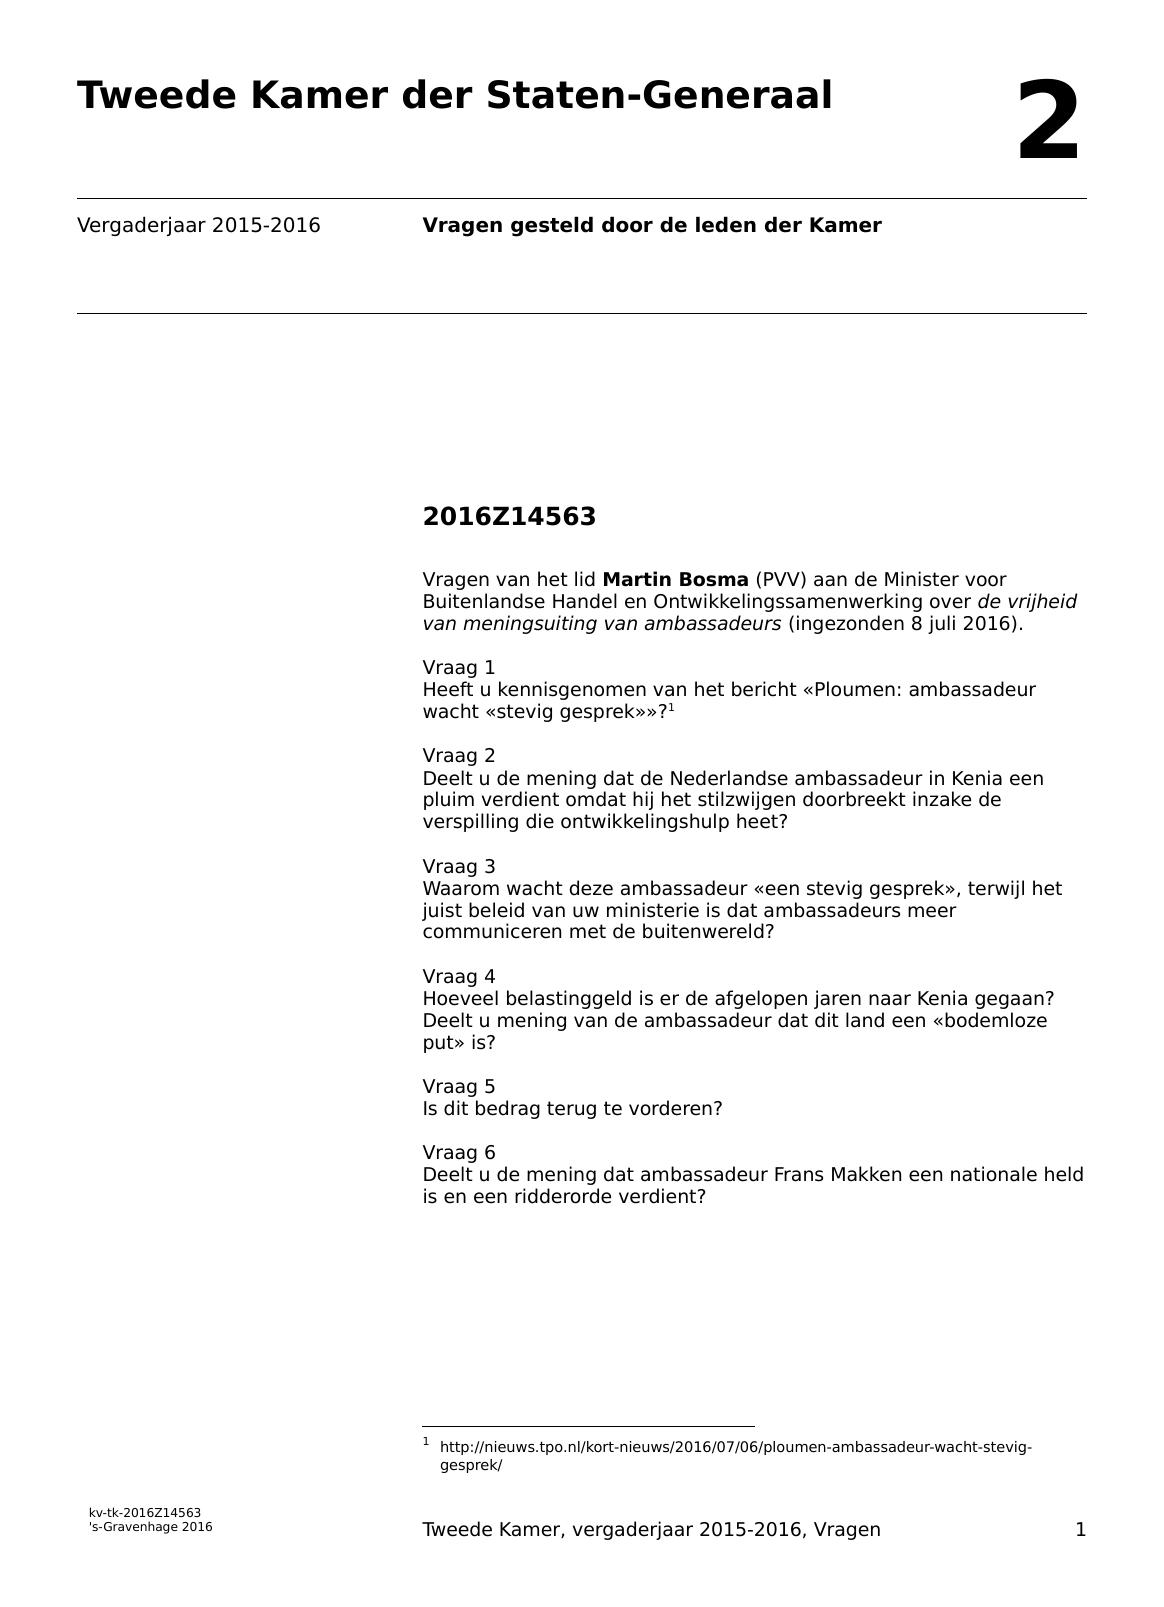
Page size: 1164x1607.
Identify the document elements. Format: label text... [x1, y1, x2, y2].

text 's-Gravenhage 2016 [88, 1520, 323, 1534]
table_cell Vergaderjaar 2015-2016 [77, 199, 422, 313]
text http://nieuws.tpo.nl/kort-nieuws/2016/07/06/ploumen-ambassadeur-wacht-stevig-gesprek/ [422, 1435, 1087, 1474]
text Waarom wacht deze ambassadeur «een stevig gesprek», terwijl het juist beleid van uw ministerie is dat ambassadeurs meer communiceren met de buitenwereld? [422, 877, 1087, 943]
text Vraag 1 [422, 657, 1087, 679]
text Vragen van het lid Martin Bosma (PVV) aan de Minister voor Buitenlandse Handel en Ontwikkelingssamenwerking over de vrijheid van meningsuiting van ambassadeurs (ingezonden 8 juli 2016). [422, 569, 1087, 635]
text Vraag 2 [422, 745, 1087, 767]
table_header 2 [886, 59, 1087, 198]
table_header Tweede Kamer der Staten-Generaal [77, 59, 886, 198]
text Vraag 4 [422, 966, 1087, 988]
text Vraag 3 [422, 856, 1087, 877]
text Is dit bedrag terug te vorderen? [422, 1098, 1087, 1120]
table_cell Vragen gesteld door de leden der Kamer [422, 199, 1087, 313]
text Vraag 6 [422, 1142, 1087, 1164]
text Deelt u de mening dat de Nederlandse ambassadeur in Kenia een pluim verdient omdat hij het stilzwijgen doorbreekt inzake de verspilling die ontwikkelingshulp heet? [422, 767, 1087, 833]
text Deelt u de mening dat ambassadeur Frans Makken een nationale held is en een ridderorde verdient? [422, 1164, 1087, 1208]
text Heeft u kennisgenomen van het bericht «Ploumen: ambassadeur wacht «stevig gesprek»»? [422, 679, 1087, 723]
text kv-tk-2016Z14563 [88, 1506, 323, 1520]
text 2016Z14563 [422, 502, 1087, 531]
text Vraag 5 [422, 1076, 1087, 1098]
text Hoeveel belastinggeld is er de afgelopen jaren naar Kenia gegaan? Deelt u mening van de ambassadeur dat dit land een «bodemloze put» is? [422, 988, 1087, 1053]
